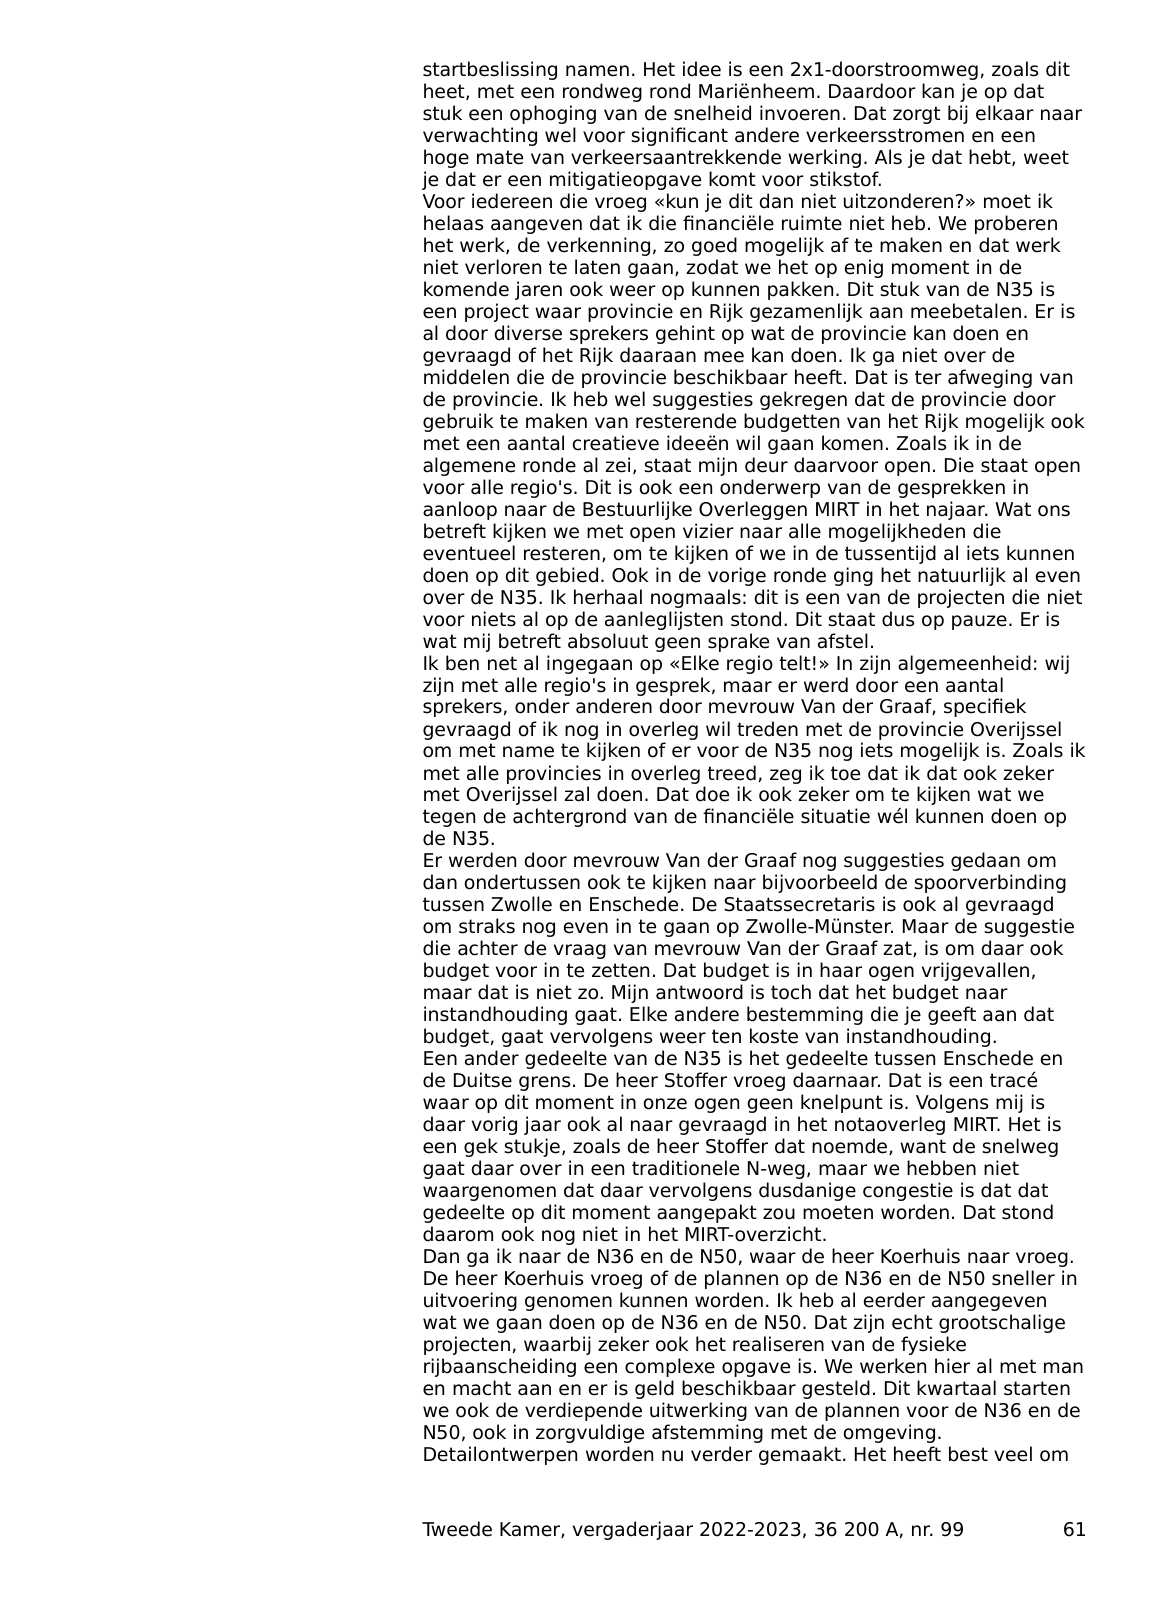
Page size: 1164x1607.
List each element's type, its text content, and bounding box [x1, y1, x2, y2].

text Ik ben net al ingegaan op «Elke regio telt!» In zijn algemeenheid: wij zijn met alle regio's in gesprek, maar er werd door een aantal sprekers, onder anderen door mevrouw Van der Graaf, specifiek gevraagd of ik nog in overleg wil treden met de provincie Overijssel om met name te kijken of er voor de N35 nog iets mogelijk is. Zoals ik met alle provincies in overleg treed, zeg ik toe dat ik dat ook zeker met Overijssel zal doen. Dat doe ik ook zeker om te kijken wat we tegen de achtergrond van de financiële situatie wél kunnen doen op de N35. [422, 652, 1087, 850]
text Dan ga ik naar de N36 en de N50, waar de heer Koerhuis naar vroeg. De heer Koerhuis vroeg of de plannen op de N36 en de N50 sneller in uitvoering genomen kunnen worden. Ik heb al eerder aangegeven wat we gaan doen op de N36 en de N50. Dat zijn echt grootschalige projecten, waarbij zeker ook het realiseren van de fysieke rijbaanscheiding een complexe opgave is. We werken hier al met man en macht aan en er is geld beschikbaar gesteld. Dit kwartaal starten we ook de verdiepende uitwerking van de plannen voor de N36 en de N50, ook in zorgvuldige afstemming met de omgeving. Detailontwerpen worden nu verder gemaakt. Het heeft best veel om [422, 1246, 1087, 1466]
text startbeslissing namen. Het idee is een 2x1-doorstroomweg, zoals dit heet, met een rondweg rond Mariënheem. Daardoor kan je op dat stuk een ophoging van de snelheid invoeren. Dat zorgt bij elkaar naar verwachting wel voor significant andere verkeersstromen en een hoge mate van verkeersaantrekkende werking. Als je dat hebt, weet je dat er een mitigatieopgave komt voor stikstof. [422, 59, 1087, 191]
text Een ander gedeelte van de N35 is het gedeelte tussen Enschede en de Duitse grens. De heer Stoffer vroeg daarnaar. Dat is een tracé waar op dit moment in onze ogen geen knelpunt is. Volgens mij is daar vorig jaar ook al naar gevraagd in het notaoverleg MIRT. Het is een gek stukje, zoals de heer Stoffer dat noemde, want de snelweg gaat daar over in een traditionele N-weg, maar we hebben niet waargenomen dat daar vervolgens dusdanige congestie is dat dat gedeelte op dit moment aangepakt zou moeten worden. Dat stond daarom ook nog niet in het MIRT-overzicht. [422, 1048, 1087, 1246]
text Voor iedereen die vroeg «kun je dit dan niet uitzonderen?» moet ik helaas aangeven dat ik die financiële ruimte niet heb. We proberen het werk, de verkenning, zo goed mogelijk af te maken en dat werk niet verloren te laten gaan, zodat we het op enig moment in de komende jaren ook weer op kunnen pakken. Dit stuk van de N35 is een project waar provincie en Rijk gezamenlijk aan meebetalen. Er is al door diverse sprekers gehint op wat de provincie kan doen en gevraagd of het Rijk daaraan mee kan doen. Ik ga niet over de middelen die de provincie beschikbaar heeft. Dat is ter afweging van de provincie. Ik heb wel suggesties gekregen dat de provincie door gebruik te maken van resterende budgetten van het Rijk mogelijk ook met een aantal creatieve ideeën wil gaan komen. Zoals ik in de algemene ronde al zei, staat mijn deur daarvoor open. Die staat open voor alle regio's. Dit is ook een onderwerp van de gesprekken in aanloop naar de Bestuurlijke Overleggen MIRT in het najaar. Wat ons betreft kijken we met open vizier naar alle mogelijkheden die eventueel resteren, om te kijken of we in de tussentijd al iets kunnen doen op dit gebied. Ook in de vorige ronde ging het natuurlijk al even over de N35. Ik herhaal nogmaals: dit is een van de projecten die niet voor niets al op de aanleglijsten stond. Dit staat dus op pauze. Er is wat mij betreft absoluut geen sprake van afstel. [422, 191, 1087, 652]
text Er werden door mevrouw Van der Graaf nog suggesties gedaan om dan ondertussen ook te kijken naar bijvoorbeeld de spoorverbinding tussen Zwolle en Enschede. De Staatssecretaris is ook al gevraagd om straks nog even in te gaan op Zwolle-Münster. Maar de suggestie die achter de vraag van mevrouw Van der Graaf zat, is om daar ook budget voor in te zetten. Dat budget is in haar ogen vrijgevallen, maar dat is niet zo. Mijn antwoord is toch dat het budget naar instandhouding gaat. Elke andere bestemming die je geeft aan dat budget, gaat vervolgens weer ten koste van instandhouding. [422, 850, 1087, 1048]
